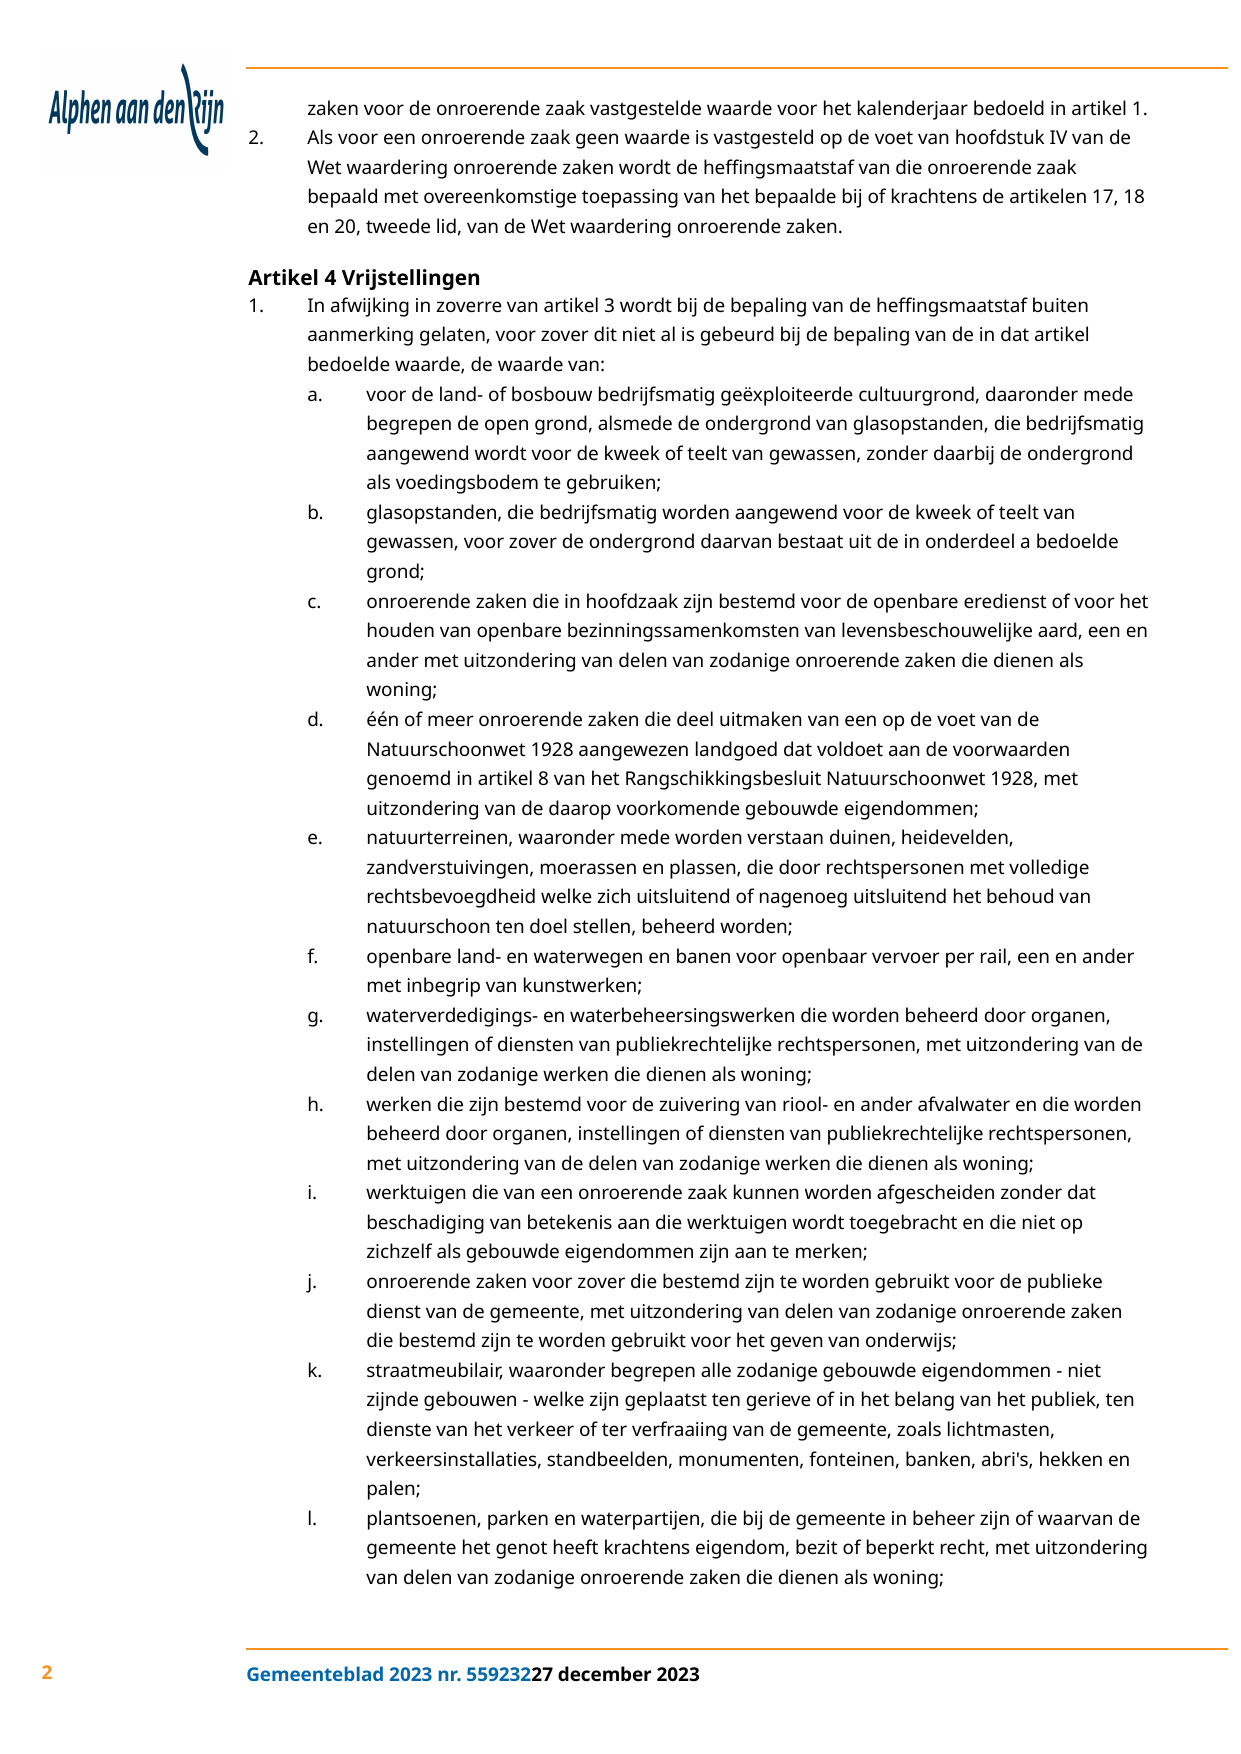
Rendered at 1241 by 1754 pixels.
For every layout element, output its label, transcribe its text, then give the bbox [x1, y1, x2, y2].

list plantsoenen, parken en waterpartijen, die bij de gemeente in beheer zijn of waarvan de gemeente het genot heeft krachtens eigendom, bezit of beperkt recht, met uitzondering van delen van zodanige onroerende zaken die dienen als woning; [307, 1505, 1152, 1590]
list werken die zijn bestemd voor de zuivering van riool- en ander afvalwater en die worden beheerd door organen, instellingen of diensten van publiekrechtelijke rechtspersonen, met uitzondering van de delen van zodanige werken die dienen als woning; [307, 1091, 1152, 1176]
picture [41, 47, 231, 172]
list voor de land- of bosbouw bedrijfsmatig geëxploiteerde cultuurgrond, daaronder mede begrepen de open grond, alsmede de ondergrond van glasopstanden, die bedrijfsmatig aangewend wordt voor de kweek of teelt van gewassen, zonder daarbij de ondergrond als voedingsbodem te gebruiken; [307, 381, 1152, 495]
list onroerende zaken voor zover die bestemd zijn te worden gebruikt voor de publieke dienst van de gemeente, met uitzondering van delen van zodanige onroerende zaken die bestemd zijn te worden gebruikt voor het geven van onderwijs; [307, 1268, 1152, 1353]
list onroerende zaken die in hoofdzaak zijn bestemd voor de openbare eredienst of voor het houden van openbare bezinningssamenkomsten van levensbeschouwelijke aard, een en ander met uitzondering van delen van zodanige onroerende zaken die dienen als woning; [307, 588, 1152, 702]
list glasopstanden, die bedrijfsmatig worden aangewend voor de kweek of teelt van gewassen, voor zover de ondergrond daarvan bestaat uit de in onderdeel a bedoelde grond; [307, 499, 1152, 584]
list één of meer onroerende zaken die deel uitmaken van een op de voet van de Natuurschoonwet 1928 aangewezen landgoed dat voldoet aan de voorwaarden genoemd in artikel 8 van het Rangschikkingsbesluit Natuurschoonwet 1928, met uitzondering van de daarop voorkomende gebouwde eigendommen; [307, 706, 1152, 821]
text Artikel 4 Vrijstellingen [248, 263, 1152, 292]
list natuurterreinen, waaronder mede worden verstaan duinen, heidevelden, zandverstuivingen, moerassen en plassen, die door rechtspersonen met volledige rechtsbevoegdheid welke zich uitsluitend of nagenoeg uitsluitend het behoud van natuurschoon ten doel stellen, beheerd worden; [307, 824, 1152, 939]
list Als voor een onroerende zaak geen waarde is vastgesteld op de voet van hoofdstuk IV van de Wet waardering onroerende zaken wordt de heffingsmaatstaf van die onroerende zaak bepaald met overeenkomstige toepassing van het bepaalde bij of krachtens de artikelen 17, 18 en 20, tweede lid, van de Wet waardering onroerende zaken. [248, 124, 1152, 239]
list werktuigen die van een onroerende zaak kunnen worden afgescheiden zonder dat beschadiging van betekenis aan die werktuigen wordt toegebracht en die niet op zichzelf als gebouwde eigendommen zijn aan te merken; [307, 1179, 1152, 1264]
list In afwijking in zoverre van artikel 3 wordt bij de bepaling van de heffingsmaatstaf buiten aanmerking gelaten, voor zover dit niet al is gebeurd bij de bepaling van de in dat artikel bedoelde waarde, de waarde van: [248, 292, 1152, 377]
list waterverdedigings- en waterbeheersingswerken die worden beheerd door organen, instellingen of diensten van publiekrechtelijke rechtspersonen, met uitzondering van de delen van zodanige werken die dienen als woning; [307, 1002, 1152, 1087]
list openbare land- en waterwegen en banen voor openbaar vervoer per rail, een en ander met inbegrip van kunstwerken; [307, 943, 1152, 998]
list zaken voor de onroerende zaak vastgestelde waarde voor het kalenderjaar bedoeld in artikel 1. [248, 95, 1152, 121]
list straatmeubilair, waaronder begrepen alle zodanige gebouwde eigendommen - niet zijnde gebouwen - welke zijn geplaatst ten gerieve of in het belang van het publiek, ten dienste van het verkeer of ter verfraaiing van de gemeente, zoals lichtmasten, verkeersinstallaties, standbeelden, monumenten, fonteinen, banken, abri's, hekken en palen; [307, 1357, 1152, 1501]
